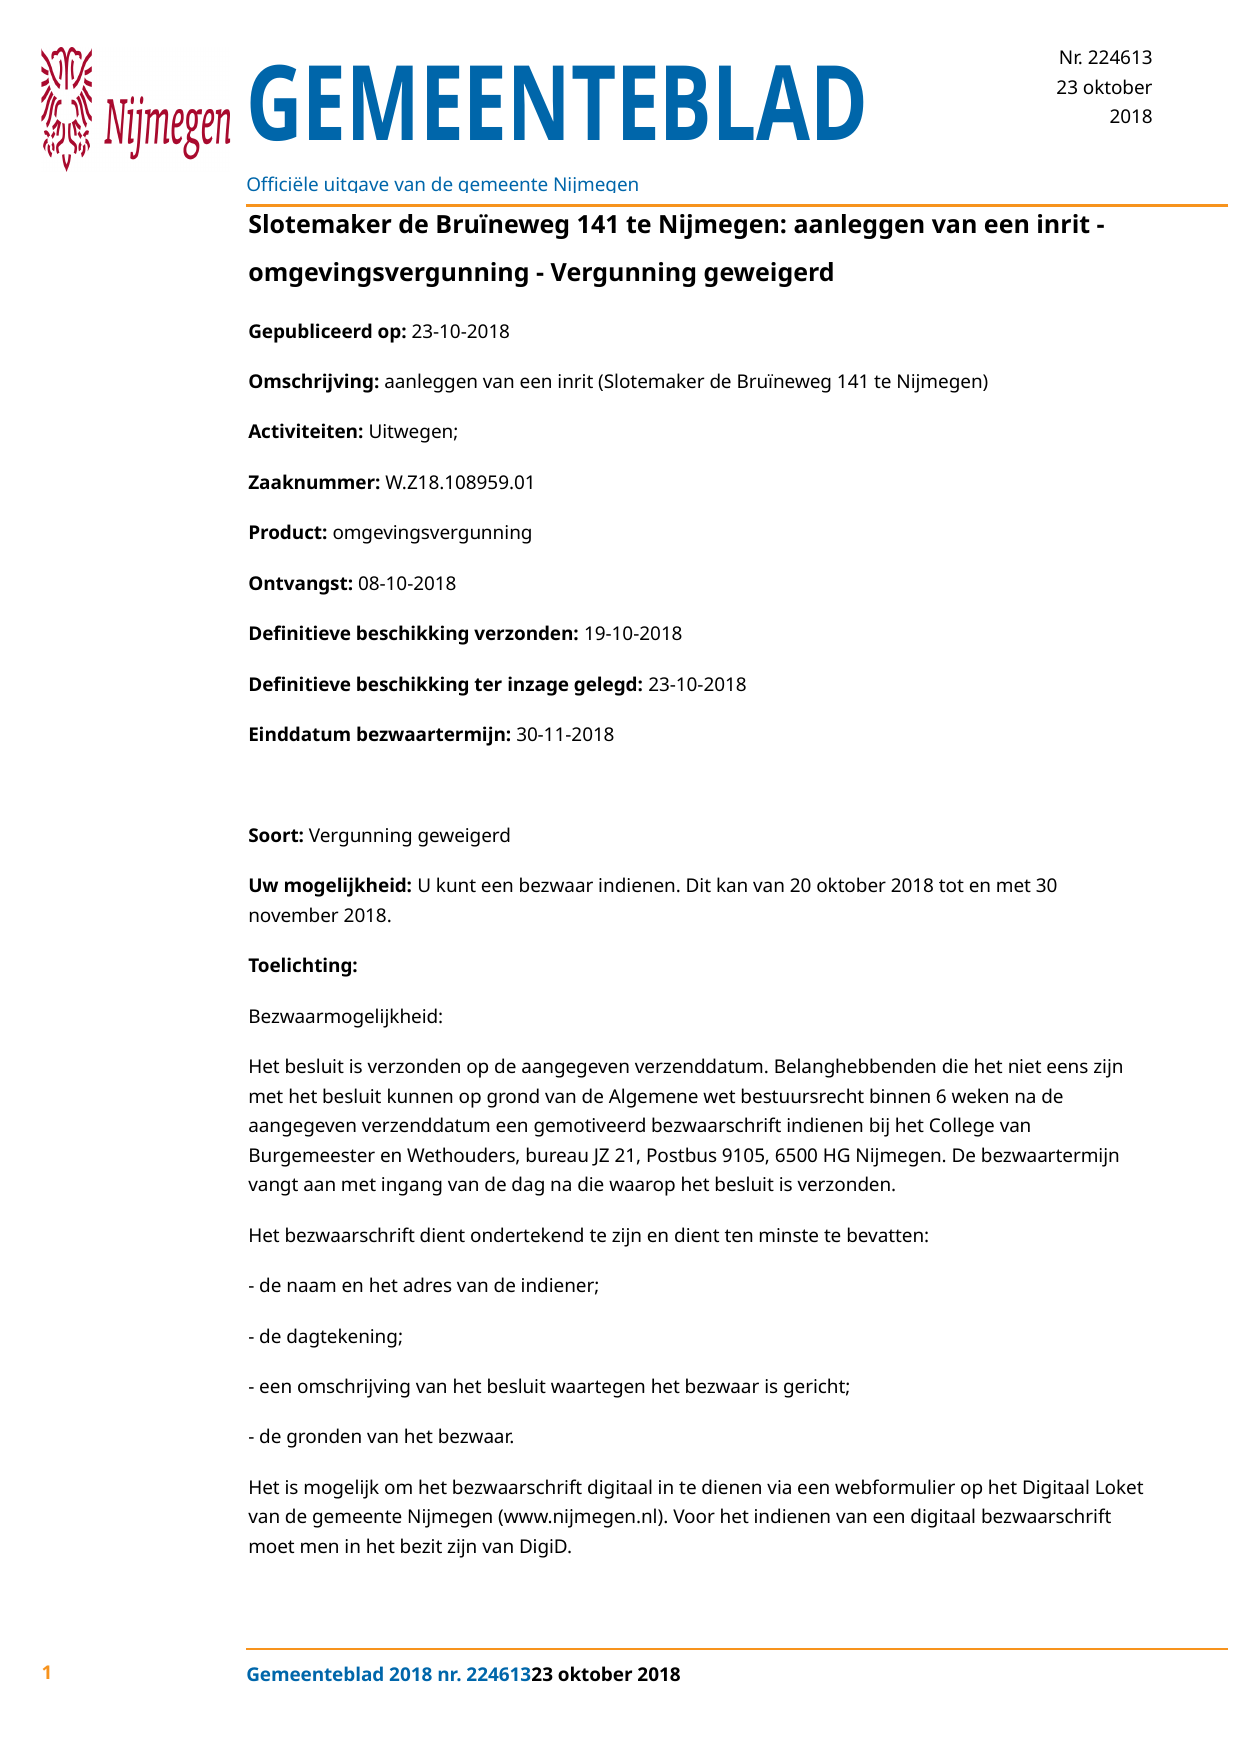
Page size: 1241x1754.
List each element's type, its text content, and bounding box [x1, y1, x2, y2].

text - een omschrijving van het besluit waartegen het bezwaar is gericht; [248, 1373, 1152, 1399]
text - de dagtekening; [248, 1323, 1152, 1349]
text Het is mogelijk om het bezwaarschrift digitaal in te dienen via een webformulier op het Digitaal Loket van de gemeente Nijmegen (www.nijmegen.nl). Voor het indienen van een digitaal bezwaarschrift moet men in het bezit zijn van DigiD. [248, 1474, 1152, 1559]
text Het bezwaarschrift dient ondertekend te zijn en dient ten minste te bevatten: [248, 1222, 1152, 1248]
text Gepubliceerd op: 23-10-2018 [248, 318, 1152, 344]
text Het besluit is verzonden op de aangegeven verzenddatum. Belanghebbenden die het niet eens zijn met het besluit kunnen op grond van de Algemene wet bestuursrecht binnen 6 weken na de aangegeven verzenddatum een gemotiveerd bezwaarschrift indienen bij het College van Burgemeester en Wethouders, bureau JZ 21, Postbus 9105, 6500 HG Nijmegen. De bezwaartermijn vangt aan met ingang van de dag na die waarop het besluit is verzonden. [248, 1053, 1152, 1197]
text Definitieve beschikking verzonden: 19-10-2018 [248, 620, 1152, 646]
text Definitieve beschikking ter inzage gelegd: 23-10-2018 [248, 671, 1152, 697]
text Uw mogelijkheid: U kunt een bezwaar indienen. Dit kan van 20 oktober 2018 tot en met 30 november 2018. [248, 872, 1152, 928]
text Toelichting: [248, 952, 1152, 978]
text - de naam en het adres van de indiener; [248, 1272, 1152, 1298]
text Einddatum bezwaartermijn: 30-11-2018 [248, 721, 1152, 747]
text Soort: Vergunning geweigerd [248, 822, 1152, 848]
text Zaaknummer: W.Z18.108959.01 [248, 469, 1152, 495]
text Activiteiten: Uitwegen; [248, 419, 1152, 444]
text Product: omgevingsvergunning [248, 519, 1152, 545]
text Slotemaker de Bruïneweg 141 te Nijmegen: aanleggen van een inrit - omgevingsvergunning - Vergunning geweigerd [248, 207, 1152, 288]
picture [41, 47, 231, 172]
text - de gronden van het bezwaar. [248, 1424, 1152, 1449]
text Omschrijving: aanleggen van een inrit (Slotemaker de Bruïneweg 141 te Nijmegen) [248, 368, 1152, 394]
text Ontvangst: 08-10-2018 [248, 570, 1152, 596]
text Bezwaarmogelijkheid: [248, 1003, 1152, 1029]
